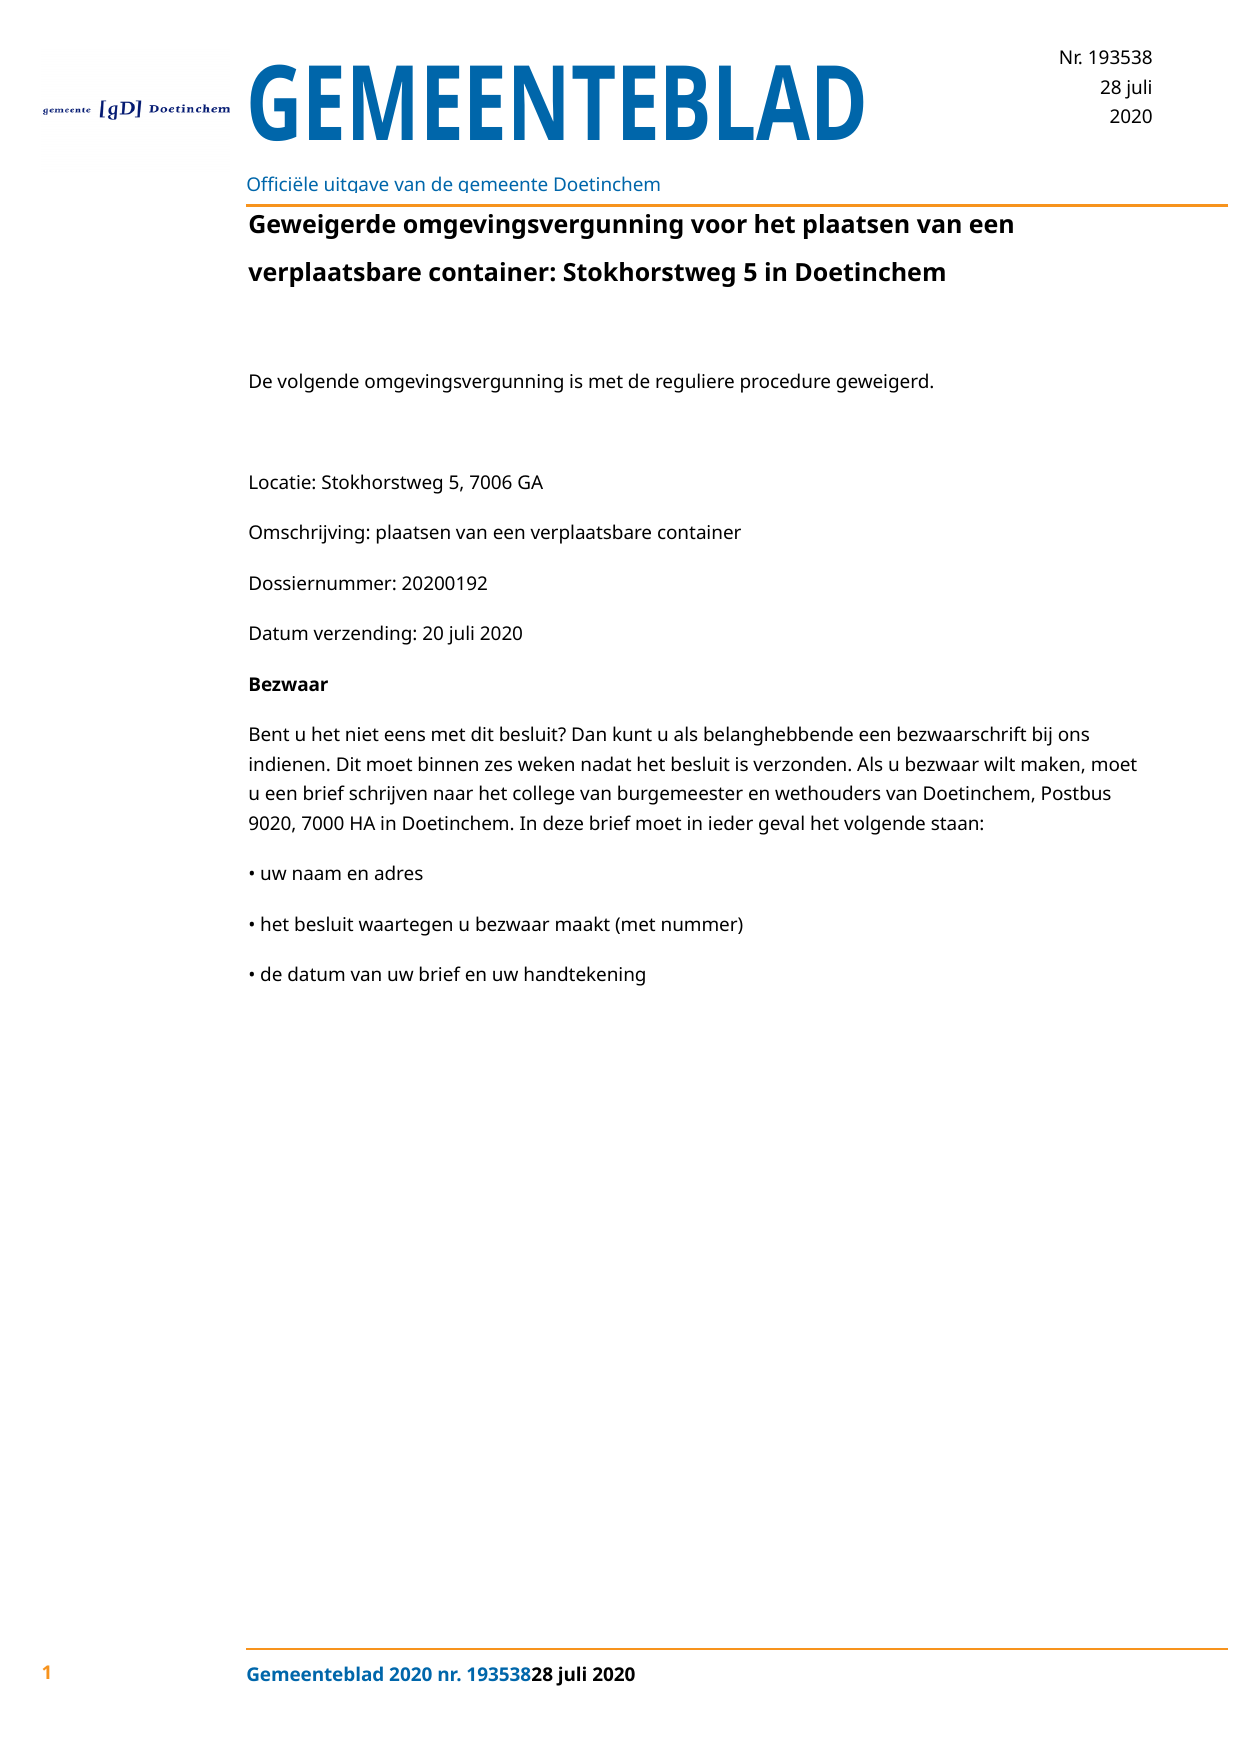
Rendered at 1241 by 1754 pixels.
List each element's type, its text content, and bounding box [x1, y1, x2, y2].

text • uw naam en adres [248, 860, 1152, 886]
text Datum verzending: 20 juli 2020 [248, 620, 1152, 646]
text Omschrijving: plaatsen van een verplaatsbare container [248, 519, 1152, 545]
text • het besluit waartegen u bezwaar maakt (met nummer) [248, 911, 1152, 937]
text De volgende omgevingsvergunning is met de reguliere procedure geweigerd. [248, 368, 1152, 394]
text Bezwaar [248, 671, 1152, 697]
text Geweigerde omgevingsvergunning voor het plaatsen van een verplaatsbare container: Stokhorstweg 5 in Doetinchem [248, 207, 1152, 288]
text • de datum van uw brief en uw handtekening [248, 961, 1152, 987]
text Dossiernummer: 20200192 [248, 570, 1152, 596]
picture [41, 47, 231, 172]
text Locatie: Stokhorstweg 5, 7006 GA [248, 469, 1152, 495]
text Bent u het niet eens met dit besluit? Dan kunt u als belanghebbende een bezwaarschrift bij ons indienen. Dit moet binnen zes weken nadat het besluit is verzonden. Als u bezwaar wilt maken, moet u een brief schrijven naar het college van burgemeester en wethouders van Doetinchem, Postbus 9020, 7000 HA in Doetinchem. In deze brief moet in ieder geval het volgende staan: [248, 721, 1152, 836]
